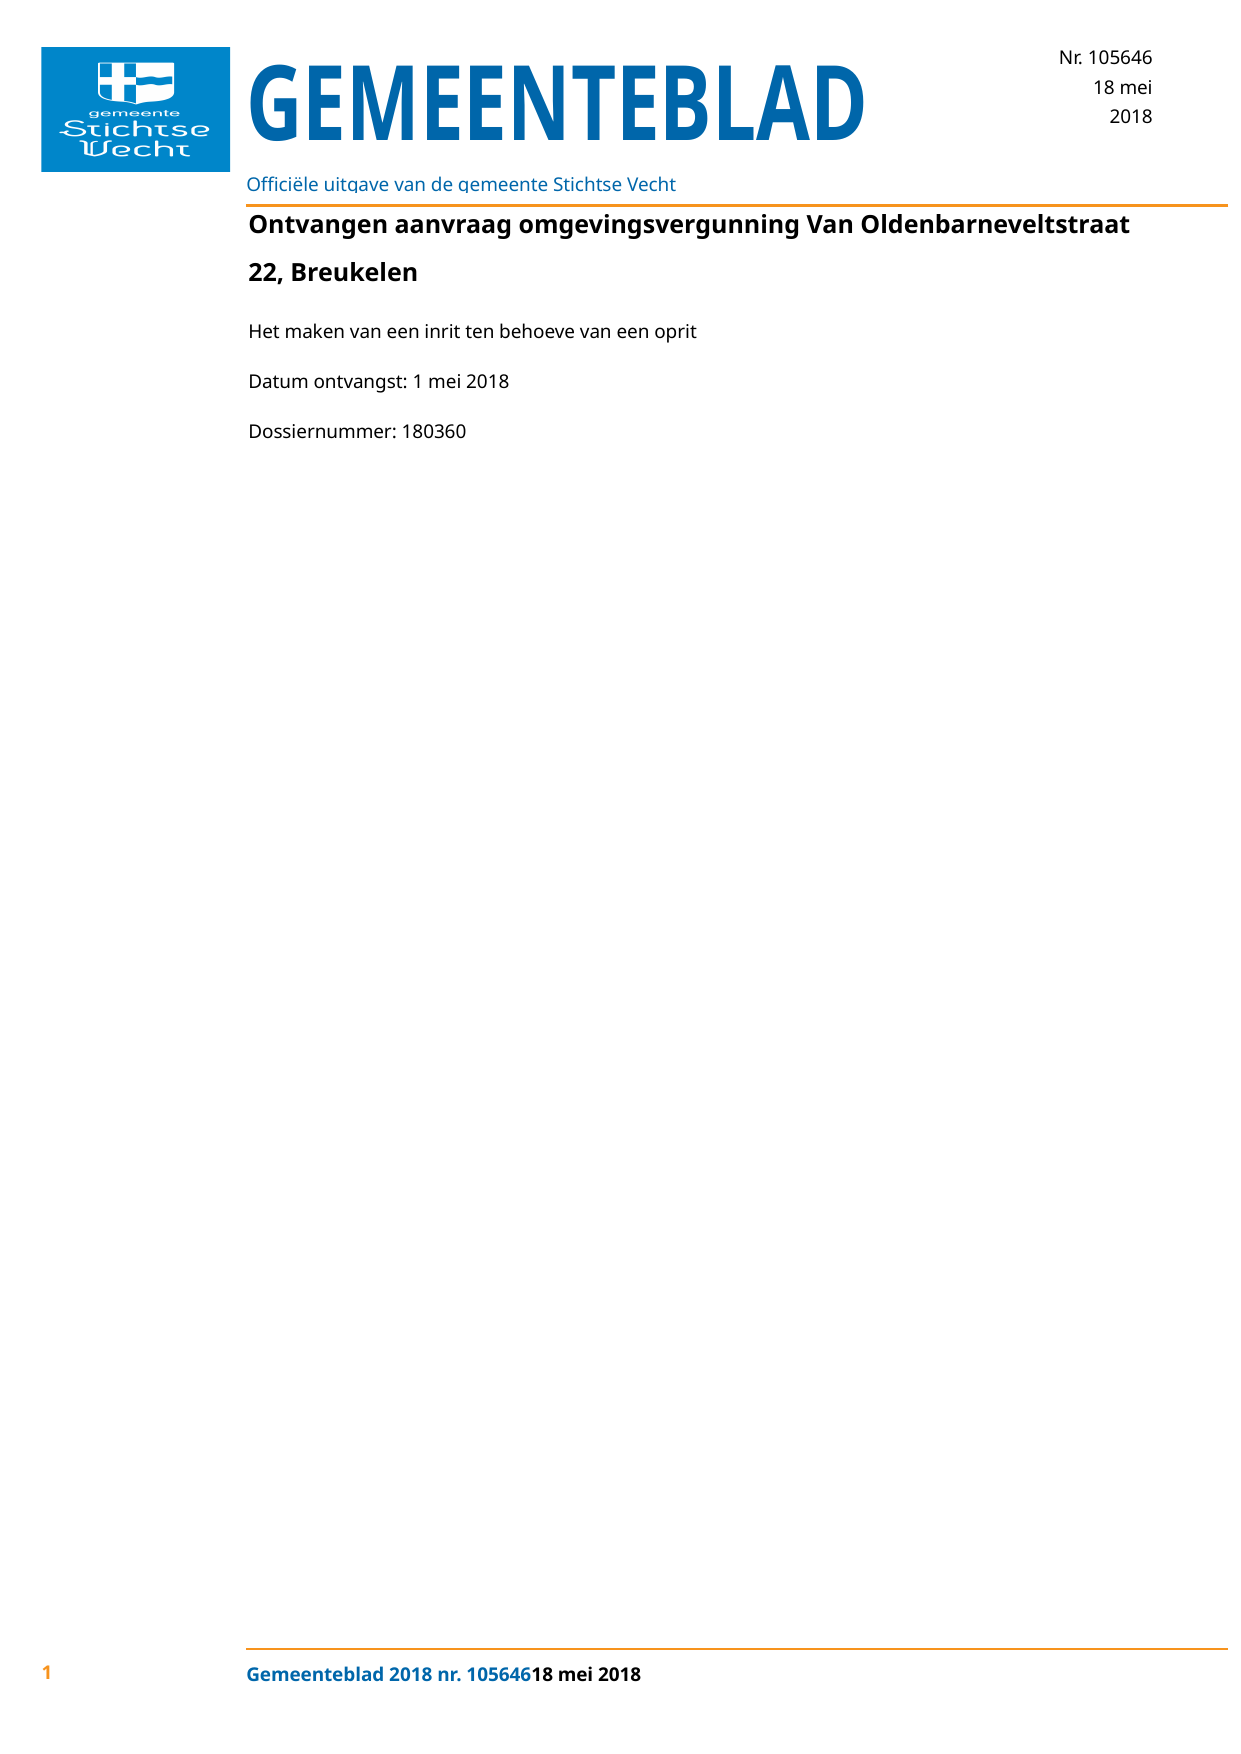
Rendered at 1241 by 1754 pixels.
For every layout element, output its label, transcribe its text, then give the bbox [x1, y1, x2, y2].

picture [99, 63, 135, 101]
picture [137, 63, 174, 103]
text Dossiernummer: 180360 [248, 419, 1152, 444]
text Het maken van een inrit ten behoeve van een oprit [248, 318, 1152, 344]
text Datum ontvangst: 1 mei 2018 [248, 368, 1152, 394]
text Ontvangen aanvraag omgevingsvergunning Van Oldenbarneveltstraat 22, Breukelen [248, 207, 1152, 288]
